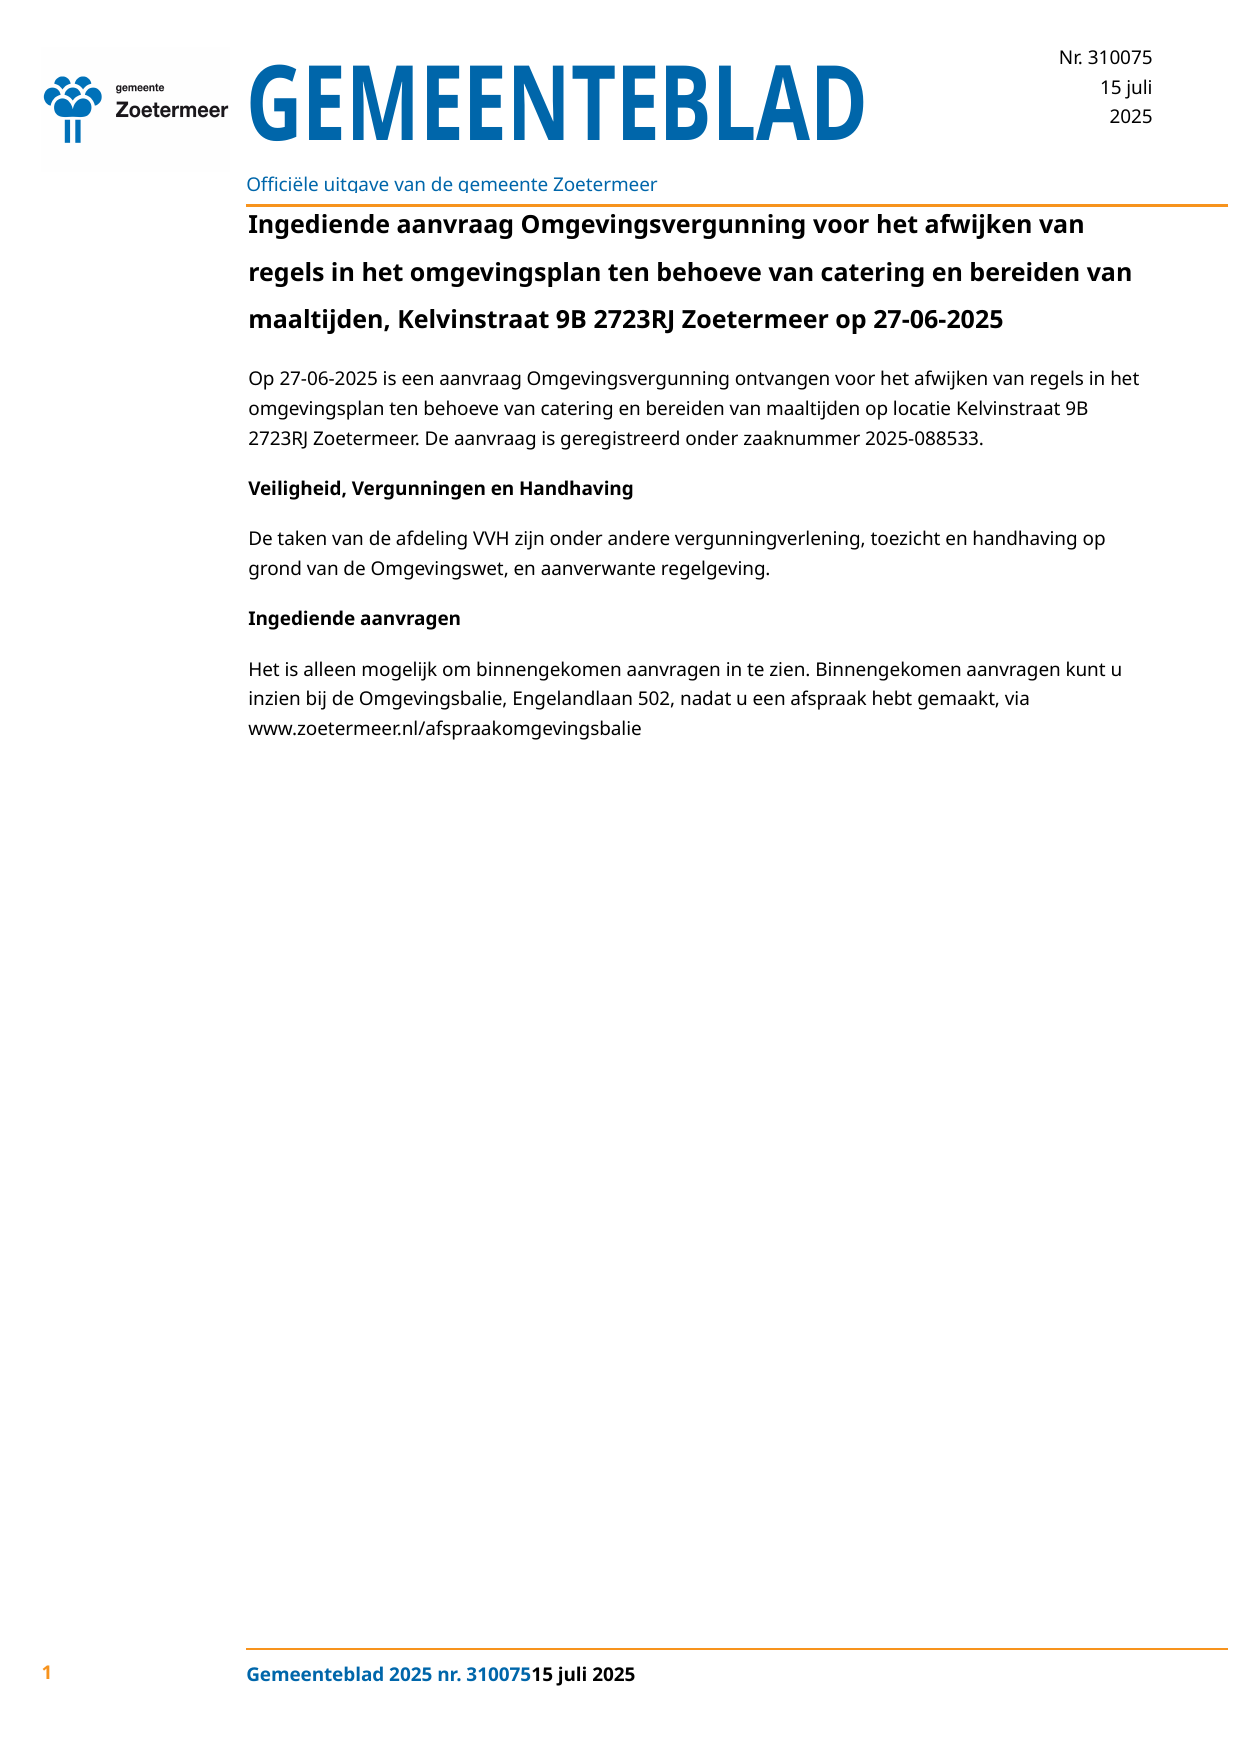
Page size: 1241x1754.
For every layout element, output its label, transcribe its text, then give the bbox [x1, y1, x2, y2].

text Op 27-06-2025 is een aanvraag Omgevingsvergunning ontvangen voor het afwijken van regels in het omgevingsplan ten behoeve van catering en bereiden van maaltijden op locatie Kelvinstraat 9B 2723RJ Zoetermeer. De aanvraag is geregistreerd onder zaaknummer 2025-088533. [248, 366, 1152, 450]
text Het is alleen mogelijk om binnengekomen aanvragen in te zien. Binnengekomen aanvragen kunt u inzien bij de Omgevingsbalie, Engelandlaan 502, nadat u een afspraak hebt gemaakt, via www.zoetermeer.nl/afspraakomgevingsbalie [248, 656, 1152, 741]
text Veiligheid, Vergunningen en Handhaving [248, 475, 1152, 501]
text Ingediende aanvraag Omgevingsvergunning voor het afwijken van regels in het omgevingsplan ten behoeve van catering en bereiden van maaltijden, Kelvinstraat 9B 2723RJ Zoetermeer op 27-06-2025 [248, 207, 1152, 336]
picture [41, 47, 231, 172]
text De taken van de afdeling VVH zijn onder andere vergunningverlening, toezicht en handhaving op grond van de Omgevingswet, en aanverwante regelgeving. [248, 526, 1152, 581]
text Ingediende aanvragen [248, 606, 1152, 631]
